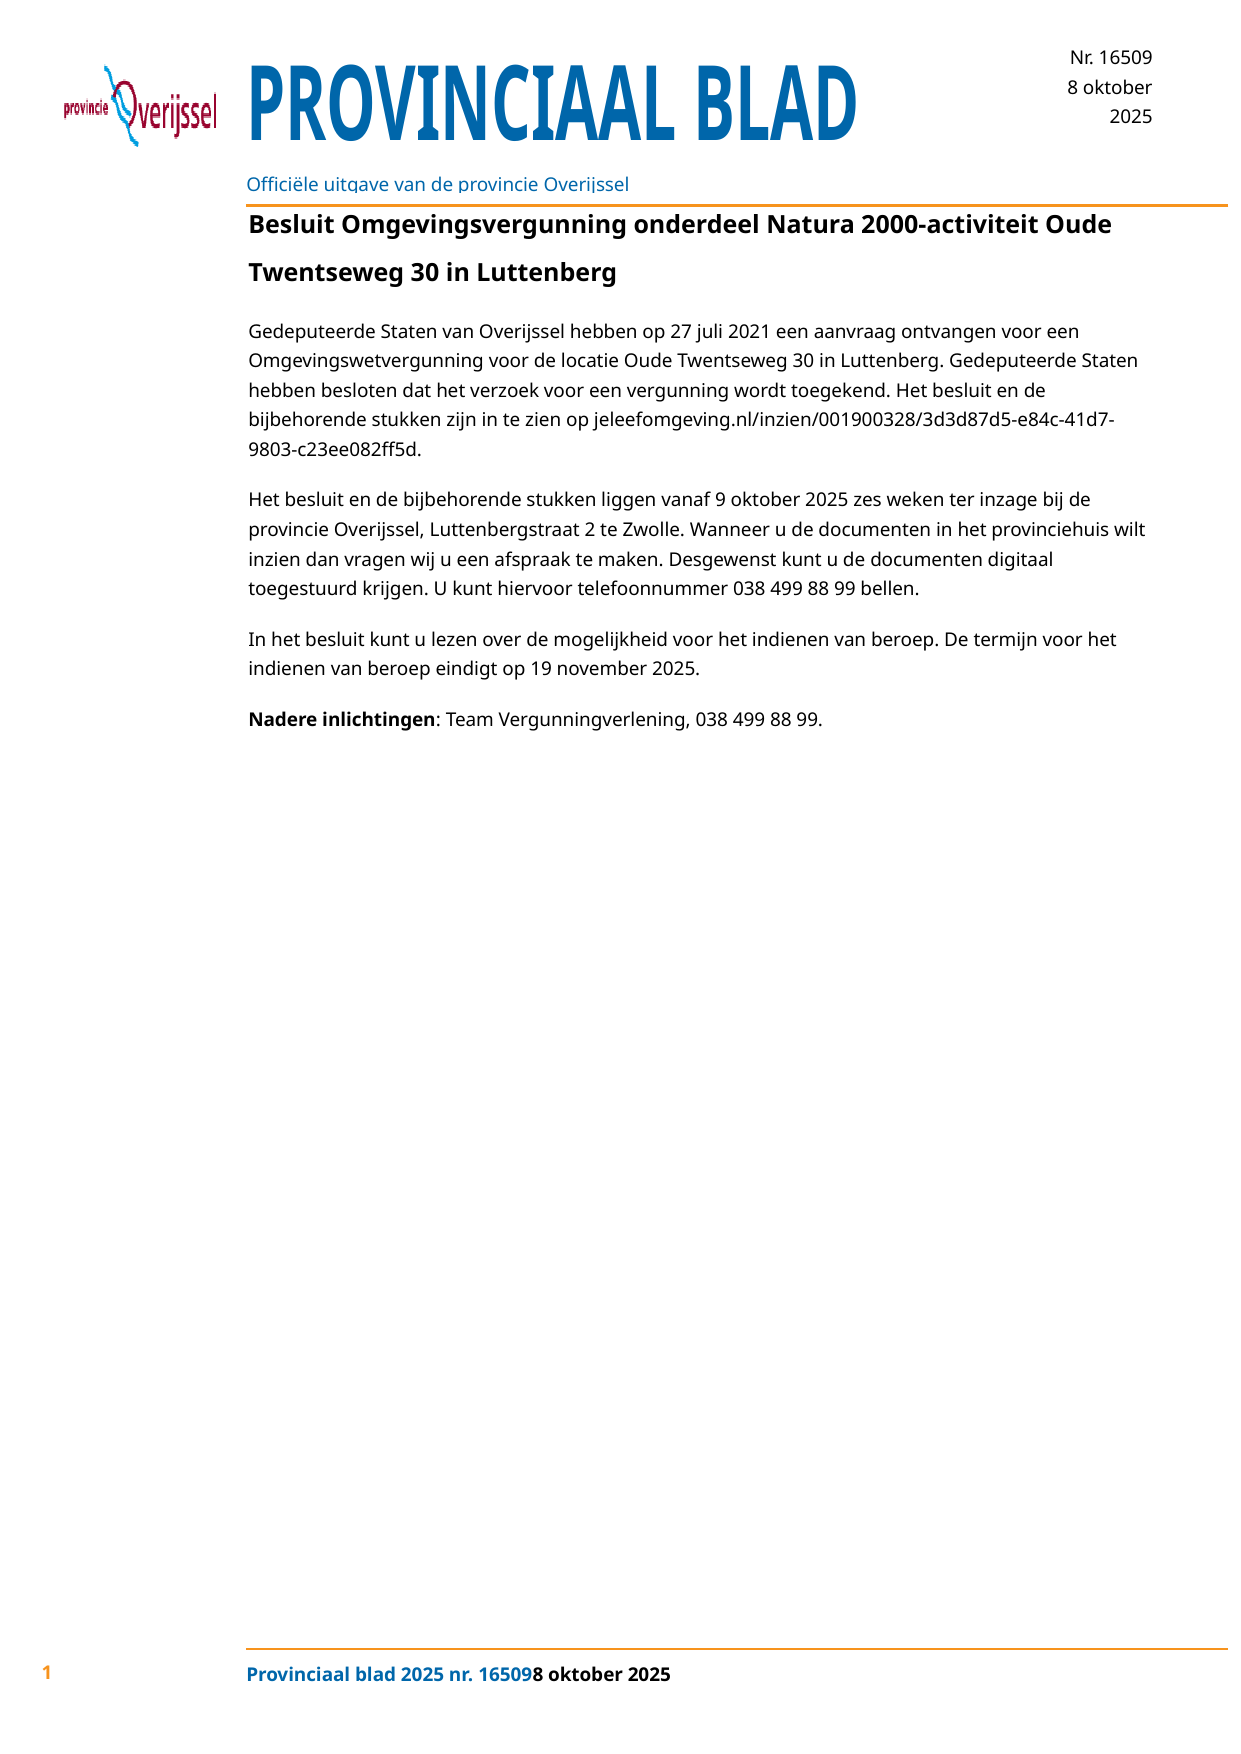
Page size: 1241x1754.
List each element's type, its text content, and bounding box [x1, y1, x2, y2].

text Gedeputeerde Staten van Overijssel hebben op 27 juli 2021 een aanvraag ontvangen voor een Omgevingswetvergunning voor de locatie Oude Twentseweg 30 in Luttenberg. Gedeputeerde Staten hebben besloten dat het verzoek voor een vergunning wordt toegekend. Het besluit en de bijbehorende stukken zijn in te zien op jeleefomgeving.nl/inzien/001900328/3d3d87d5-e84c-41d7-9803-c23ee082ff5d. [248, 318, 1152, 462]
text Het besluit en de bijbehorende stukken liggen vanaf 9 oktober 2025 zes weken ter inzage bij de provincie Overijssel, Luttenbergstraat 2 te Zwolle. Wanneer u de documenten in het provinciehuis wilt inzien dan vragen wij u een afspraak te maken. Desgewenst kunt u de documenten digitaal toegestuurd krijgen. U kunt hiervoor telefoonnummer 038 499 88 99 bellen. [248, 487, 1152, 601]
text In het besluit kunt u lezen over de mogelijkheid voor het indienen van beroep. De termijn voor het indienen van beroep eindigt op 19 november 2025. [248, 626, 1152, 681]
text Nadere inlichtingen: Team Vergunningverlening, 038 499 88 99. [248, 706, 1152, 732]
picture [41, 47, 231, 172]
text Besluit Omgevingsvergunning onderdeel Natura 2000-activiteit Oude Twentseweg 30 in Luttenberg [248, 207, 1152, 288]
